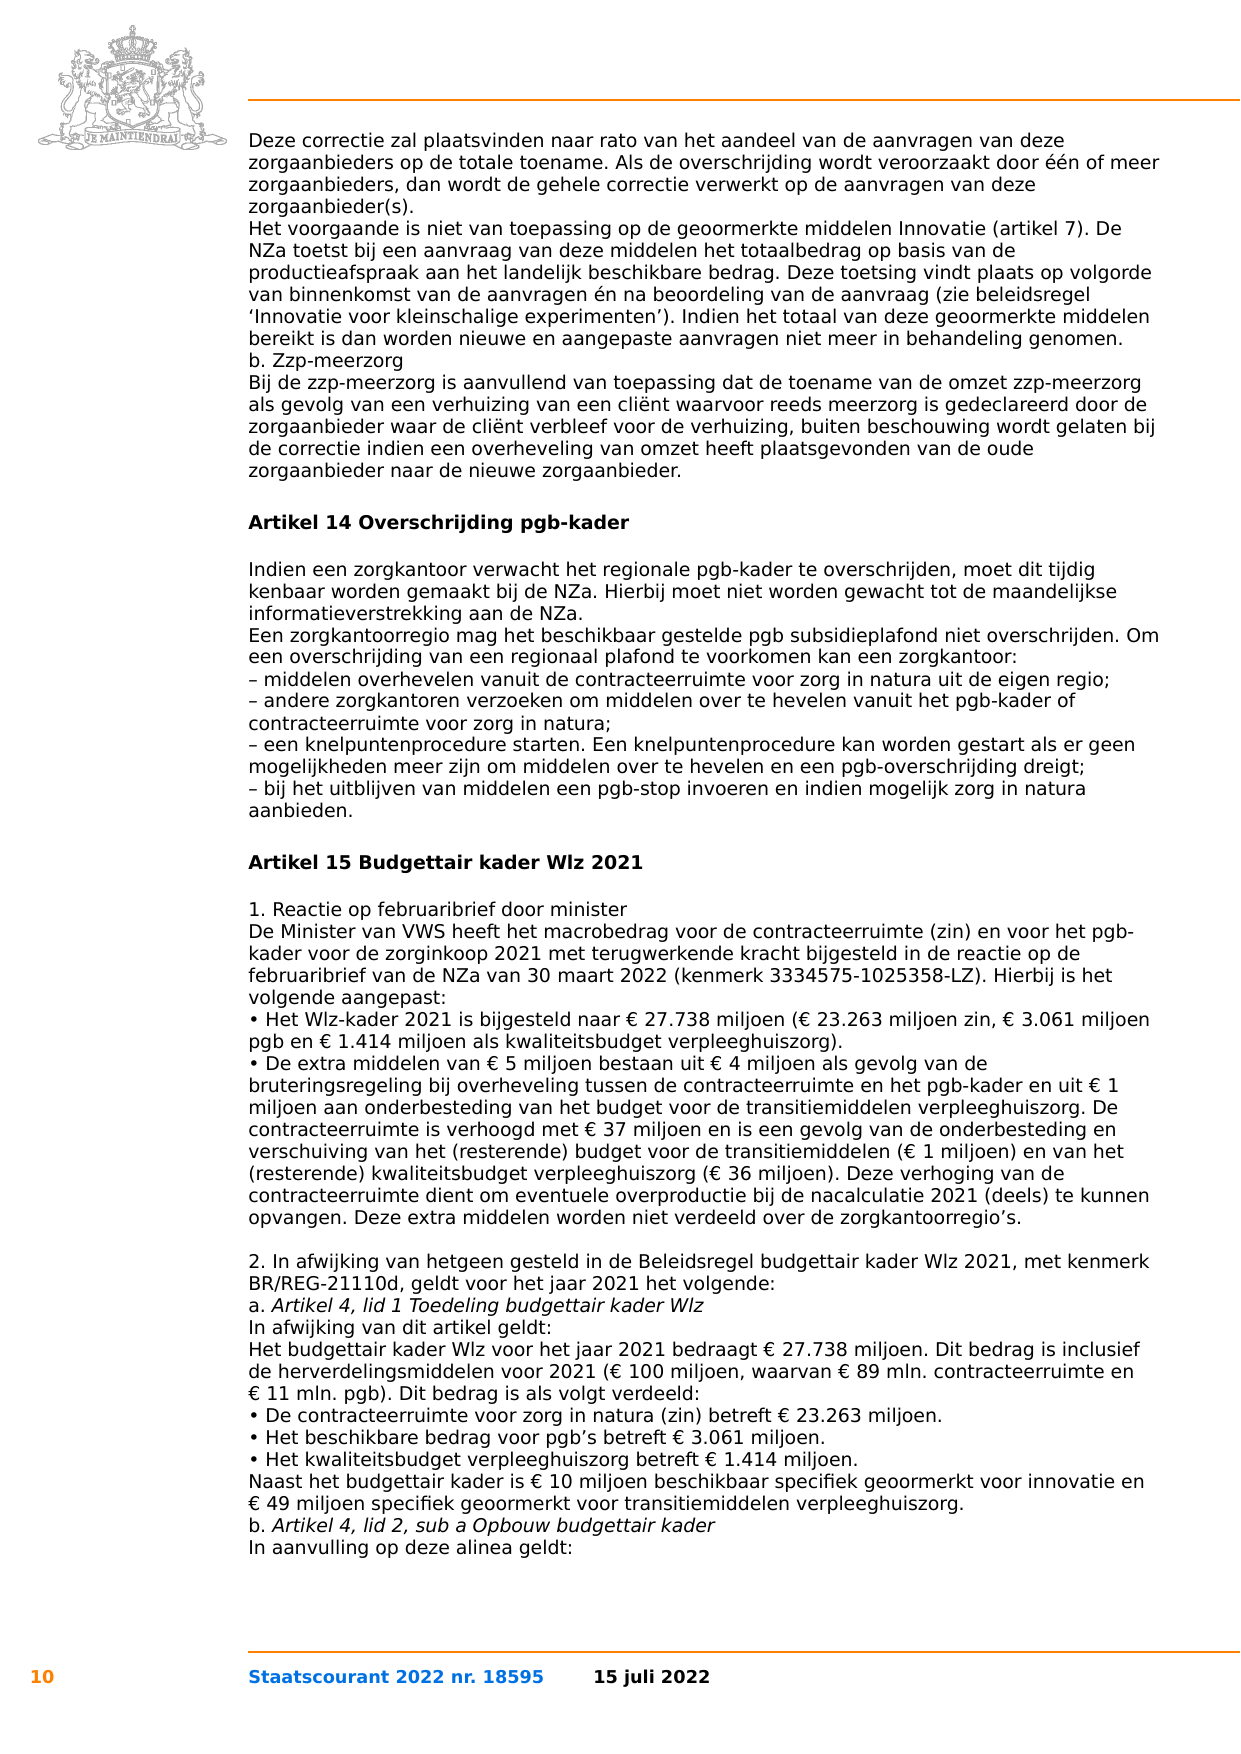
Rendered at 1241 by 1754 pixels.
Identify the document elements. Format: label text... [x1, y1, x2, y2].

text Bij de zzp-meerzorg is aanvullend van toepassing dat de toename van de omzet zzp-meerzorg als gevolg van een verhuizing van een cliënt waarvoor reeds meerzorg is gedeclareerd door de zorgaanbieder waar de cliënt verbleef voor de verhuizing, buiten beschouwing wordt gelaten bij de correctie indien een overheveling van omzet heeft plaatsgevonden van de oude zorgaanbieder naar de nieuwe zorgaanbieder. [248, 372, 1163, 482]
text • Het Wlz-kader 2021 is bijgesteld naar € 27.738 miljoen (€ 23.263 miljoen zin, € 3.061 miljoen pgb en € 1.414 miljoen als kwaliteitsbudget verpleeghuiszorg). [248, 1009, 1163, 1053]
text Deze correctie zal plaatsvinden naar rato van het aandeel van de aanvragen van deze zorgaanbieders op de totale toename. Als de overschrijding wordt veroorzaakt door één of meer zorgaanbieders, dan wordt de gehele correctie verwerkt op de aanvragen van deze zorgaanbieder(s). [248, 130, 1163, 218]
text In aanvulling op deze alinea geldt: [248, 1537, 1163, 1558]
text De Minister van VWS heeft het macrobedrag voor de contracteerruimte (zin) en voor het pgb-kader voor de zorginkoop 2021 met terugwerkende kracht bijgesteld in de reactie op de februaribrief van de NZa van 30 maart 2022 (kenmerk 3334575-1025358-LZ). Hierbij is het volgende aangepast: [248, 921, 1163, 1009]
text • De extra middelen van € 5 miljoen bestaan uit € 4 miljoen als gevolg van de bruteringsregeling bij overheveling tussen de contracteerruimte en het pgb-kader en uit € 1 miljoen aan onderbesteding van het budget voor de transitiemiddelen verpleeghuiszorg. De contracteerruimte is verhoogd met € 37 miljoen en is een gevolg van de onderbesteding en verschuiving van het (resterende) budget voor de transitiemiddelen (€ 1 miljoen) en van het (resterende) kwaliteitsbudget verpleeghuiszorg (€ 36 miljoen). Deze verhoging van de contracteerruimte dient om eventuele overproductie bij de nacalculatie 2021 (deels) te kunnen opvangen. Deze extra middelen worden niet verdeeld over de zorgkantoorregio’s. [248, 1053, 1163, 1229]
text b. Zzp-meerzorg [248, 350, 1163, 372]
text Een zorgkantoorregio mag het beschikbaar gestelde pgb subsidieplafond niet overschrijden. Om een overschrijding van een regionaal plafond te voorkomen kan een zorgkantoor: [248, 624, 1163, 668]
text – bij het uitblijven van middelen een pgb-stop invoeren en indien mogelijk zorg in natura aanbieden. [248, 778, 1163, 822]
text b. Artikel 4, lid 2, sub a Opbouw budgettair kader [248, 1514, 1163, 1537]
text – middelen overhevelen vanuit de contracteerruimte voor zorg in natura uit de eigen regio; [248, 668, 1163, 690]
text 1. Reactie op februaribrief door minister [248, 899, 1163, 921]
text – een knelpuntenprocedure starten. Een knelpuntenprocedure kan worden gestart als er geen mogelijkheden meer zijn om middelen over te hevelen en een pgb-overschrijding dreigt; [248, 734, 1163, 778]
text Het voorgaande is niet van toepassing op de geoormerkte middelen Innovatie (artikel 7). De NZa toetst bij een aanvraag van deze middelen het totaalbedrag op basis van de productieafspraak aan het landelijk beschikbare bedrag. Deze toetsing vindt plaats op volgorde van binnenkomst van de aanvragen én na beoordeling van de aanvraag (zie beleidsregel ‘Innovatie voor kleinschalige experimenten’). Indien het totaal van deze geoormerkte middelen bereikt is dan worden nieuwe en aangepaste aanvragen niet meer in behandeling genomen. [248, 218, 1163, 350]
subtitle Artikel 15 Budgettair kader Wlz 2021 [248, 852, 1163, 874]
subtitle Artikel 14 Overschrijding pgb-kader [248, 512, 1163, 533]
text • De contracteerruimte voor zorg in natura (zin) betreft € 23.263 miljoen. [248, 1405, 1163, 1427]
text Het budgettair kader Wlz voor het jaar 2021 bedraagt € 27.738 miljoen. Dit bedrag is inclusief de herverdelingsmiddelen voor 2021 (€ 100 miljoen, waarvan € 89 mln. contracteerruimte en € 11 mln. pgb). Dit bedrag is als volgt verdeeld: [248, 1339, 1163, 1405]
picture [38, 25, 227, 150]
text Indien een zorgkantoor verwacht het regionale pgb-kader te overschrijden, moet dit tijdig kenbaar worden gemaakt bij de NZa. Hierbij moet niet worden gewacht tot de maandelijkse informatieverstrekking aan de NZa. [248, 558, 1163, 624]
text – andere zorgkantoren verzoeken om middelen over te hevelen vanuit het pgb-kader of contracteerruimte voor zorg in natura; [248, 690, 1163, 734]
text • Het beschikbare bedrag voor pgb’s betreft € 3.061 miljoen. [248, 1427, 1163, 1449]
text • Het kwaliteitsbudget verpleeghuiszorg betreft € 1.414 miljoen. [248, 1449, 1163, 1471]
text In afwijking van dit artikel geldt: [248, 1317, 1163, 1339]
text 2. In afwijking van hetgeen gesteld in de Beleidsregel budgettair kader Wlz 2021, met kenmerk BR/REG-21110d, geldt voor het jaar 2021 het volgende: [248, 1251, 1163, 1295]
text Naast het budgettair kader is € 10 miljoen beschikbaar specifiek geoormerkt voor innovatie en € 49 miljoen specifiek geoormerkt voor transitiemiddelen verpleeghuiszorg. [248, 1471, 1163, 1514]
text a. Artikel 4, lid 1 Toedeling budgettair kader Wlz [248, 1295, 1163, 1317]
